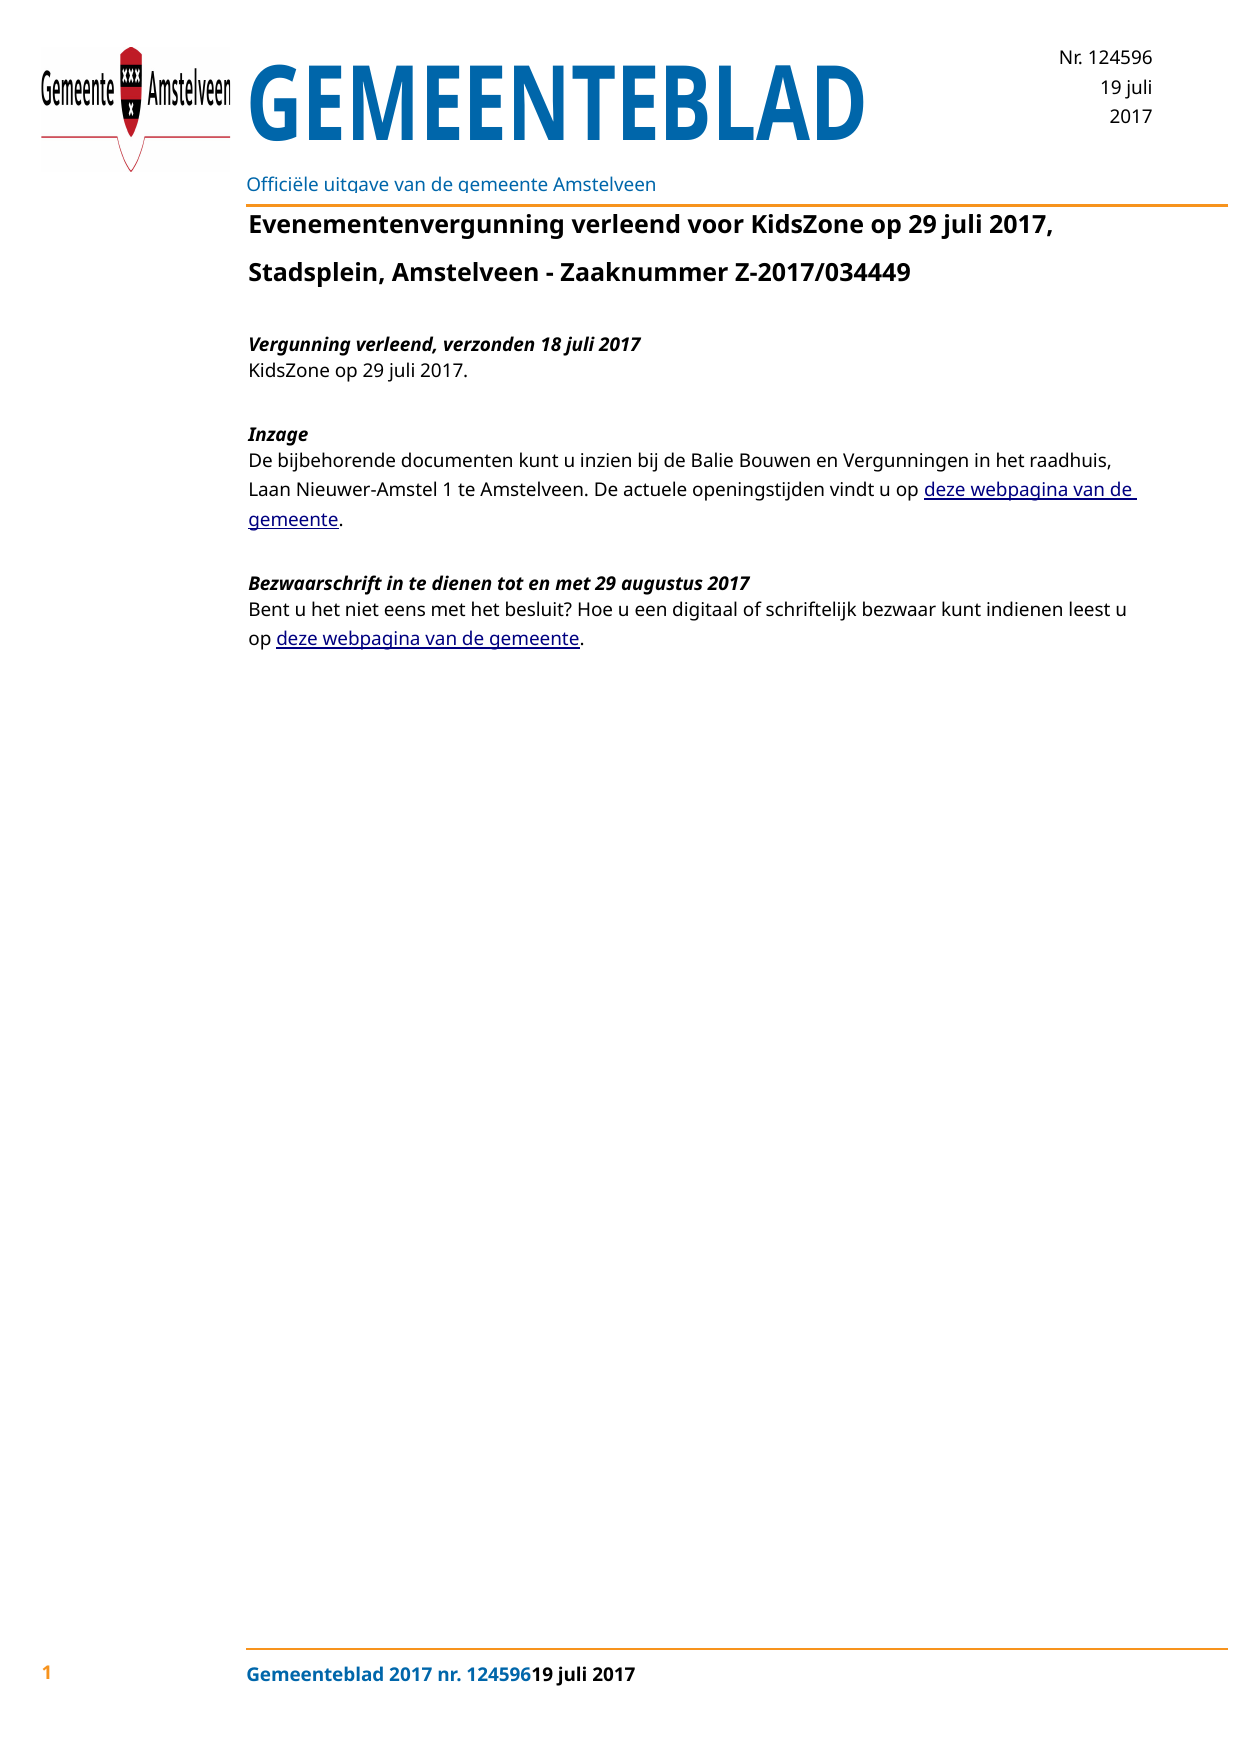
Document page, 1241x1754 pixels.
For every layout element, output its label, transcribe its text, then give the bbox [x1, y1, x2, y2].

picture [41, 47, 231, 172]
text Inzage [248, 421, 1152, 447]
text Evenementenvergunning verleend voor KidsZone op 29 juli 2017, Stadsplein, Amstelveen - Zaaknummer Z-2017/034449 [248, 207, 1152, 288]
text De bijbehorende documenten kunt u inzien bij de Balie Bouwen en Vergunningen in het raadhuis, Laan Nieuwer-Amstel 1 te Amstelveen. De actuele openingstijden vindt u op deze webpagina van de gemeente. [248, 447, 1152, 532]
text KidsZone op 29 juli 2017. [248, 357, 1152, 383]
text Bezwaarschrift in te dienen tot en met 29 augustus 2017 [248, 570, 1152, 596]
text Vergunning verleend, verzonden 18 juli 2017 [248, 331, 1152, 357]
text Bent u het niet eens met het besluit? Hoe u een digitaal of schriftelijk bezwaar kunt indienen leest u op deze webpagina van de gemeente. [248, 596, 1152, 651]
